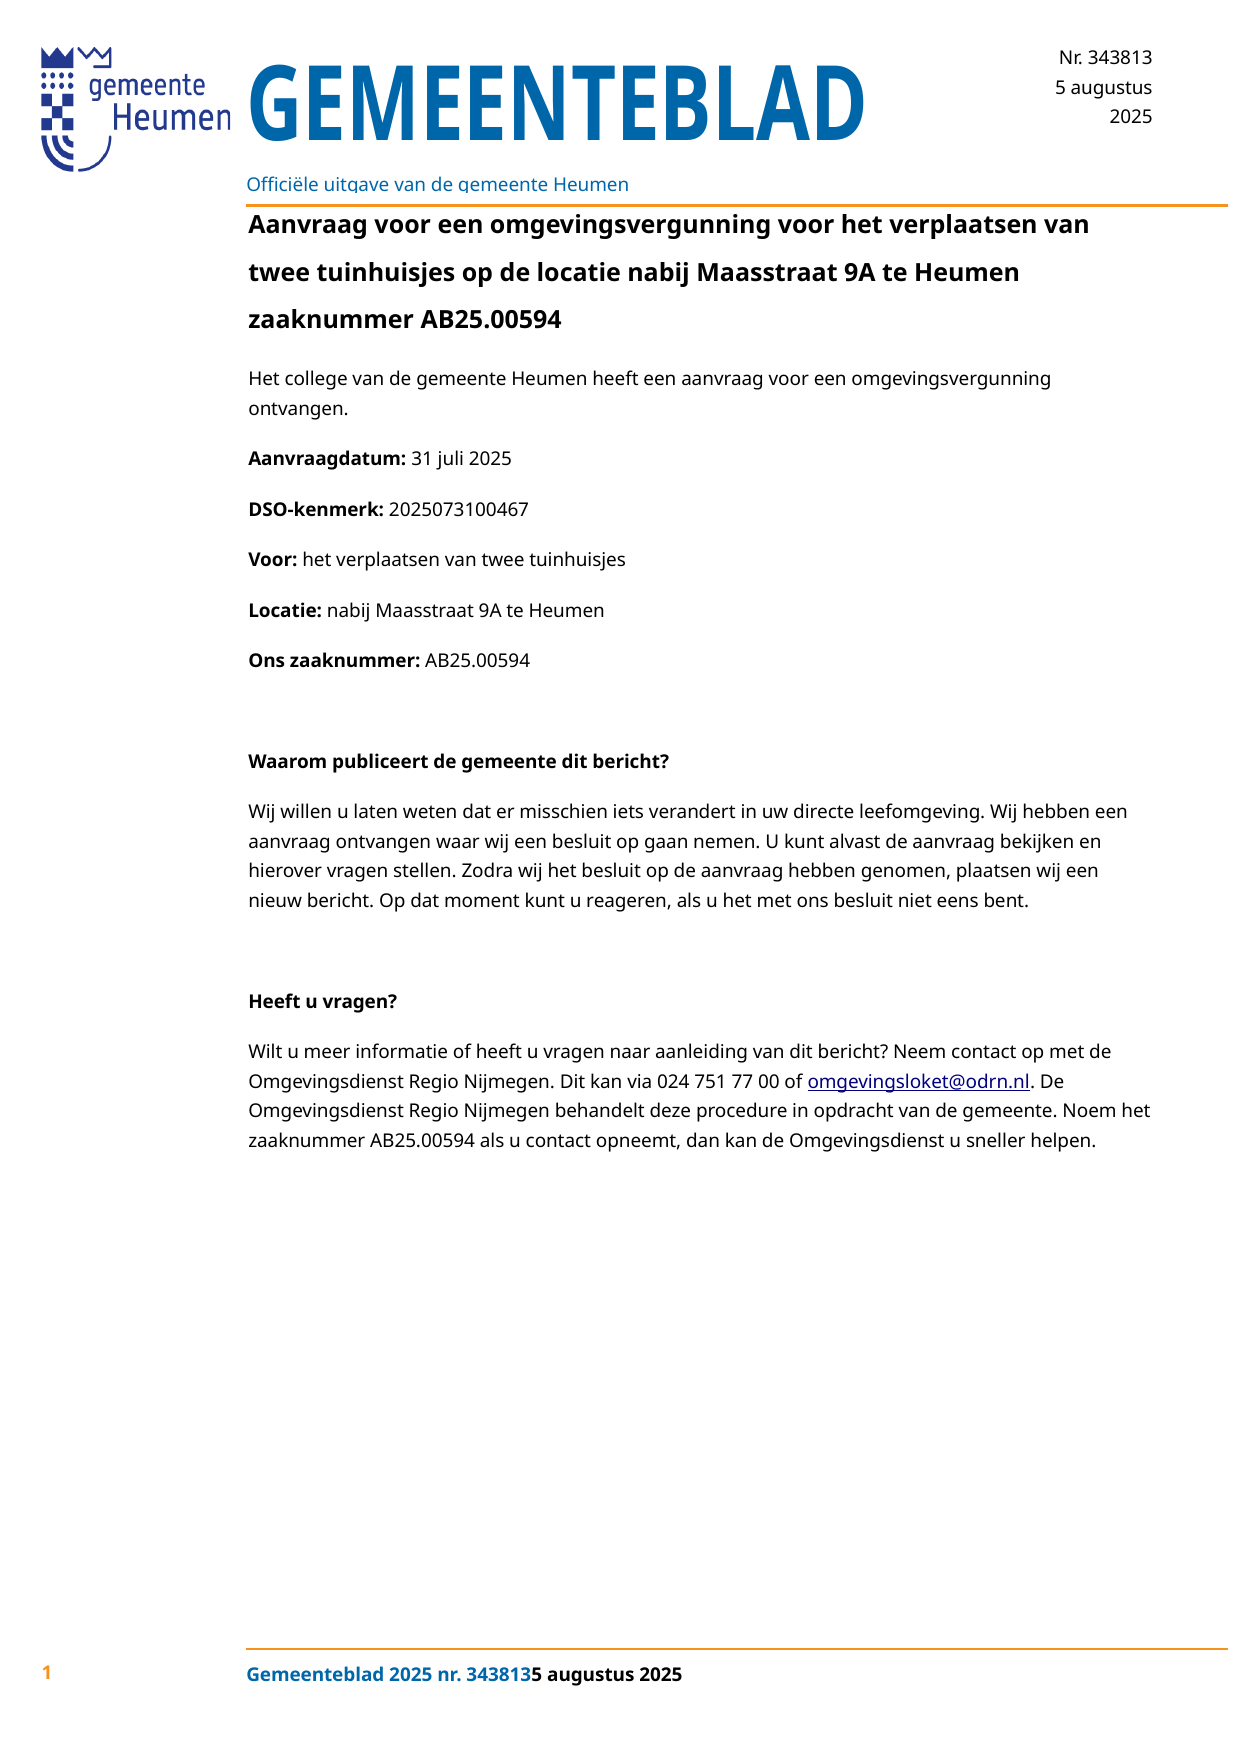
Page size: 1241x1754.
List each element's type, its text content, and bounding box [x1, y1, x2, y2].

text Het college van de gemeente Heumen heeft een aanvraag voor een omgevingsvergunning ontvangen. [248, 366, 1152, 421]
text Voor: het verplaatsen van twee tuinhuisjes [248, 546, 1152, 572]
text Ons zaaknummer: AB25.00594 [248, 647, 1152, 673]
text Wij willen u laten weten dat er misschien iets verandert in uw directe leefomgeving. Wij hebben een aanvraag ontvangen waar wij een besluit op gaan nemen. U kunt alvast de aanvraag bekijken en hierover vragen stellen. Zodra wij het besluit op de aanvraag hebben genomen, plaatsen wij een nieuw bericht. Op dat moment kunt u reageren, als u het met ons besluit niet eens bent. [248, 798, 1152, 913]
text Aanvraagdatum: 31 juli 2025 [248, 446, 1152, 471]
text Locatie: nabij Maasstraat 9A te Heumen [248, 597, 1152, 622]
text DSO-kenmerk: 2025073100467 [248, 496, 1152, 522]
picture [41, 47, 231, 172]
text Heeft u vragen? [248, 988, 1152, 1014]
text Waarom publiceert de gemeente dit bericht? [248, 748, 1152, 774]
text Wilt u meer informatie of heeft u vragen naar aanleiding van dit bericht? Neem contact op met de Omgevingsdienst Regio Nijmegen. Dit kan via 024 751 77 00 of omgevingsloket@odrn.nl. De Omgevingsdienst Regio Nijmegen behandelt deze procedure in opdracht van de gemeente. Noem het zaaknummer AB25.00594 als u contact opneemt, dan kan de Omgevingsdienst u sneller helpen. [248, 1038, 1152, 1153]
text Aanvraag voor een omgevingsvergunning voor het verplaatsen van twee tuinhuisjes op de locatie nabij Maasstraat 9A te Heumen zaaknummer AB25.00594 [248, 207, 1152, 336]
